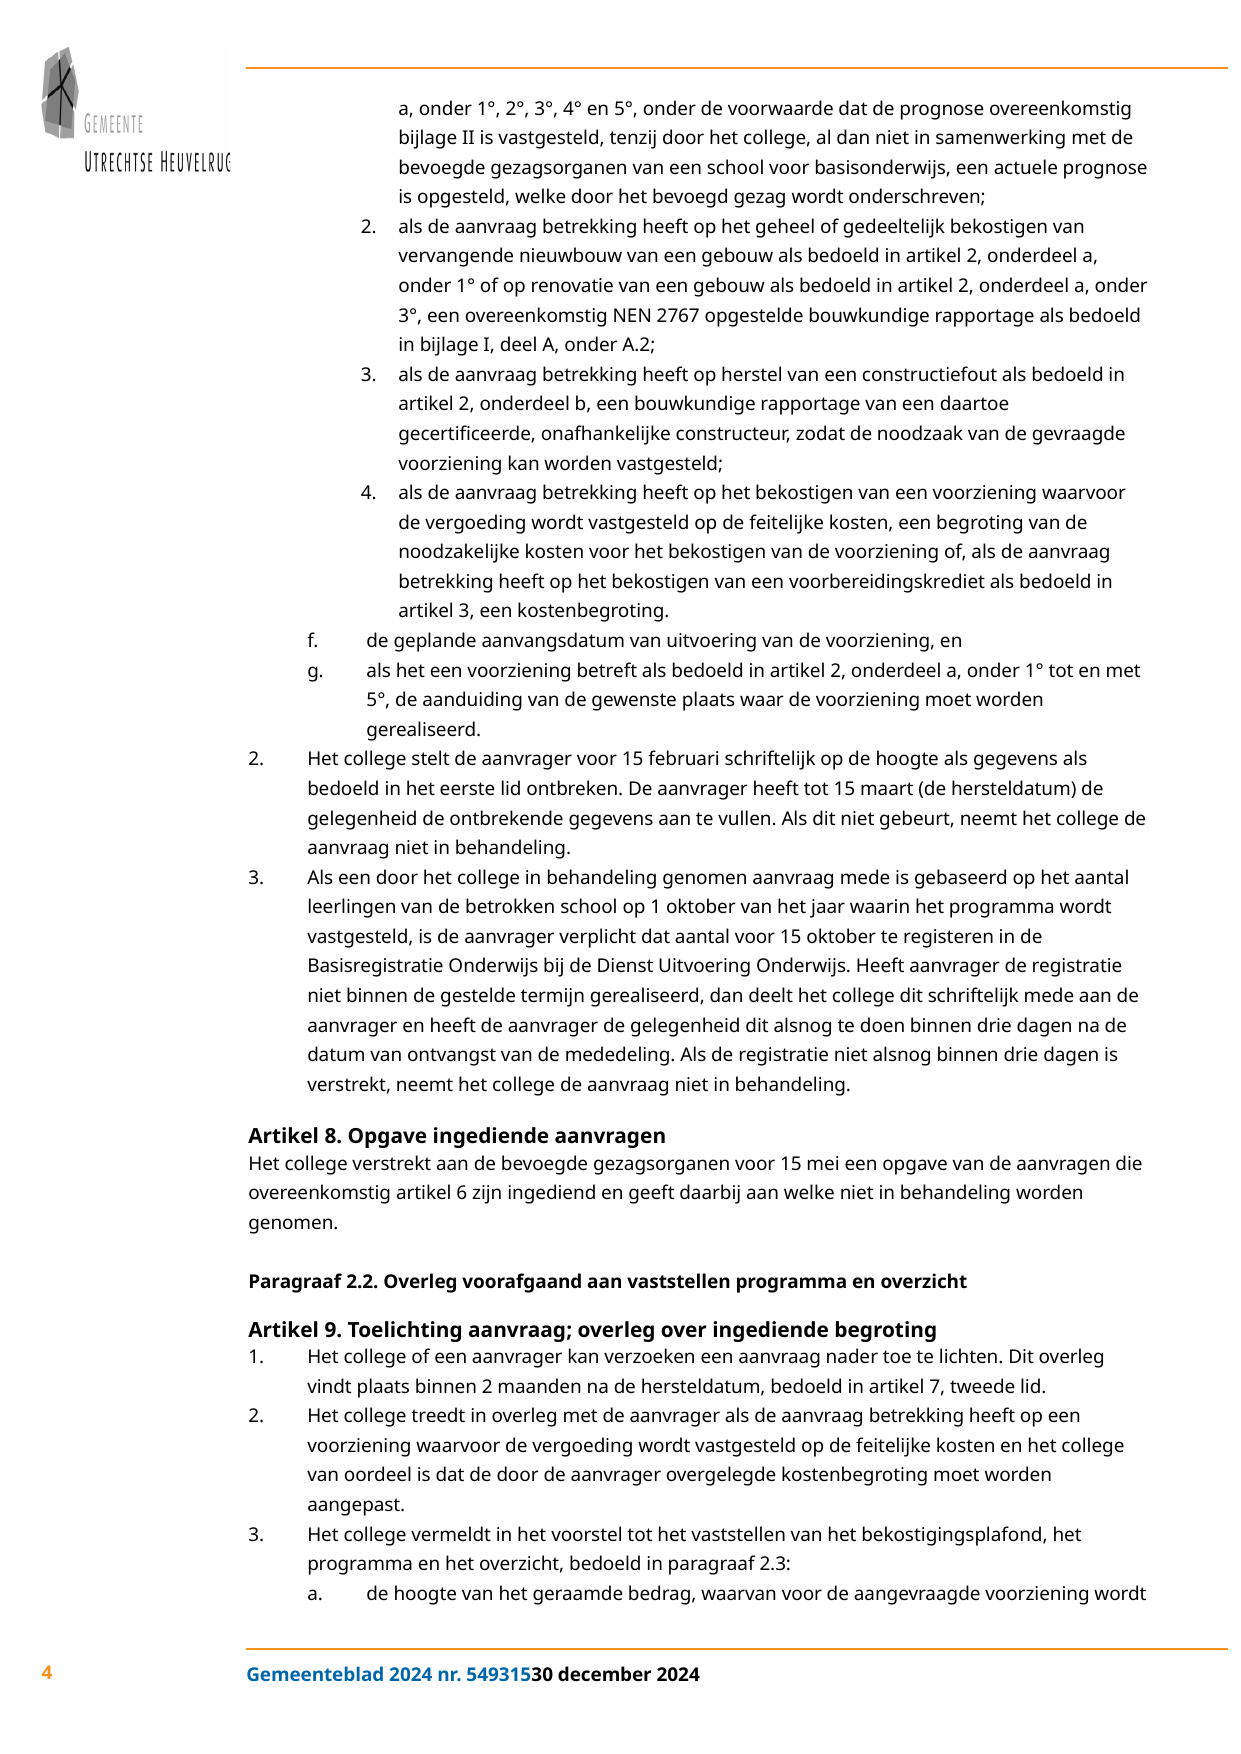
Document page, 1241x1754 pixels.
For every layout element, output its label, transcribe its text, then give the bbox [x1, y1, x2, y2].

list als het een voorziening betreft als bedoeld in artikel 2, onderdeel a, onder 1° tot en met 5°, de aanduiding van de gewenste plaats waar de voorziening moet worden gerealiseerd. [307, 657, 1152, 742]
text Het college verstrekt aan de bevoegde gezagsorganen voor 15 mei een opgave van de aanvragen die overeenkomstig artikel 6 zijn ingediend en geeft daarbij aan welke niet in behandeling worden genomen. [248, 1150, 1152, 1235]
list Het college of een aanvrager kan verzoeken een aanvraag nader toe te lichten. Dit overleg vindt plaats binnen 2 maanden na de hersteldatum, bedoeld in artikel 7, tweede lid. [248, 1343, 1152, 1398]
list de hoogte van het geraamde bedrag, waarvan voor de aangevraagde voorziening wordt [307, 1580, 1152, 1606]
list Het college treedt in overleg met de aanvrager als de aanvraag betrekking heeft op een voorziening waarvoor de vergoeding wordt vastgesteld op de feitelijke kosten en het college van oordeel is dat de door de aanvrager overgelegde kostenbegroting moet worden aangepast. [248, 1402, 1152, 1517]
list Als een door het college in behandeling genomen aanvraag mede is gebaseerd op het aantal leerlingen van de betrokken school op 1 oktober van het jaar waarin het programma wordt vastgesteld, is de aanvrager verplicht dat aantal voor 15 oktober te registeren in de Basisregistratie Onderwijs bij de Dienst Uitvoering Onderwijs. Heeft aanvrager de registratie niet binnen de gestelde termijn gerealiseerd, dan deelt het college dit schriftelijk mede aan de aanvrager en heeft de aanvrager de gelegenheid dit alsnog te doen binnen drie dagen na de datum van ontvangst van de mededeling. Als de registratie niet alsnog binnen drie dagen is verstrekt, neemt het college de aanvraag niet in behandeling. [248, 864, 1152, 1097]
text Paragraaf 2.2. Overleg voorafgaand aan vaststellen programma en overzicht [248, 1268, 1152, 1294]
text Artikel 9. Toelichting aanvraag; overleg over ingediende begroting [248, 1315, 1152, 1343]
list als de aanvraag betrekking heeft op herstel van een constructiefout als bedoeld in artikel 2, onderdeel b, een bouwkundige rapportage van een daartoe gecertificeerde, onafhankelijke constructeur, zodat de noodzaak van de gevraagde voorziening kan worden vastgesteld; [361, 361, 1152, 476]
list de geplande aanvangsdatum van uitvoering van de voorziening, en [307, 627, 1152, 653]
picture [41, 47, 231, 172]
text Artikel 8. Opgave ingediende aanvragen [248, 1121, 1152, 1150]
list als de aanvraag betrekking heeft op het bekostigen van een voorziening waarvoor de vergoeding wordt vastgesteld op de feitelijke kosten, een begroting van de noodzakelijke kosten voor het bekostigen van de voorziening of, als de aanvraag betrekking heeft op het bekostigen van een voorbereidingskrediet als bedoeld in artikel 3, een kostenbegroting. [361, 479, 1152, 623]
list a, onder 1°, 2°, 3°, 4° en 5°, onder de voorwaarde dat de prognose overeenkomstig bijlage II is vastgesteld, tenzij door het college, al dan niet in samenwerking met de bevoegde gezagsorganen van een school voor basisonderwijs, een actuele prognose is opgesteld, welke door het bevoegd gezag wordt onderschreven; [361, 95, 1152, 209]
list Het college stelt de aanvrager voor 15 februari schriftelijk op de hoogte als gegevens als bedoeld in het eerste lid ontbreken. De aanvrager heeft tot 15 maart (de hersteldatum) de gelegenheid de ontbrekende gegevens aan te vullen. Als dit niet gebeurt, neemt het college de aanvraag niet in behandeling. [248, 746, 1152, 860]
list Het college vermeldt in het voorstel tot het vaststellen van het bekostigingsplafond, het programma en het overzicht, bedoeld in paragraaf 2.3: [248, 1521, 1152, 1576]
list als de aanvraag betrekking heeft op het geheel of gedeeltelijk bekostigen van vervangende nieuwbouw van een gebouw als bedoeld in artikel 2, onderdeel a, onder 1° of op renovatie van een gebouw als bedoeld in artikel 2, onderdeel a, onder 3°, een overeenkomstig NEN 2767 opgestelde bouwkundige rapportage als bedoeld in bijlage I, deel A, onder A.2; [361, 213, 1152, 357]
